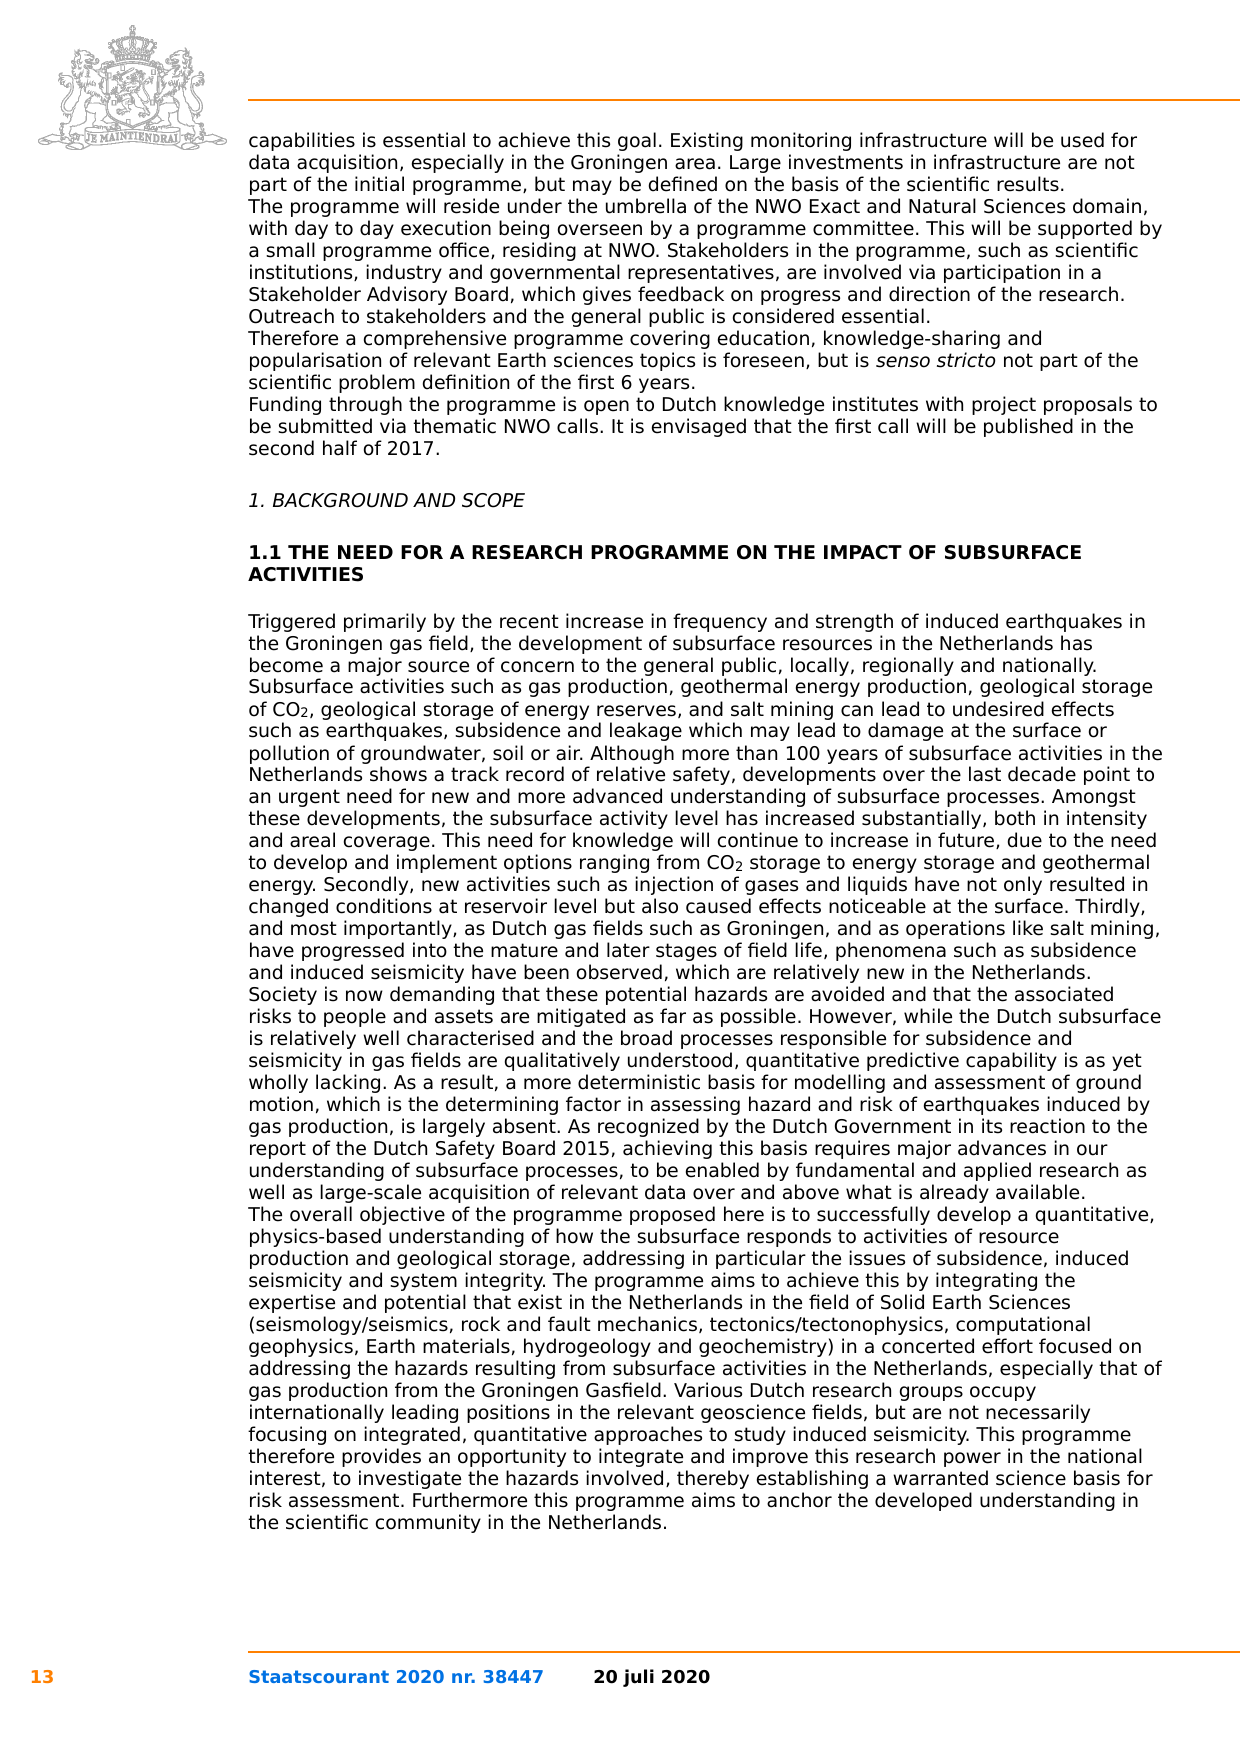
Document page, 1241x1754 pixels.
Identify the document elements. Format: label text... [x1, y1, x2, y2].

text Funding through the programme is open to Dutch knowledge institutes with project proposals to be submitted via thematic NWO calls. It is envisaged that the first call will be published in the second half of 2017. [248, 394, 1163, 459]
text The overall objective of the programme proposed here is to successfully develop a quantitative, physics-based understanding of how the subsurface responds to activities of resource production and geological storage, addressing in particular the issues of subsidence, induced seismicity and system integrity. The programme aims to achieve this by integrating the expertise and potential that exist in the Netherlands in the field of Solid Earth Sciences (seismology/seismics, rock and fault mechanics, tectonics/tectonophysics, computational geophysics, Earth materials, hydrogeology and geochemistry) in a concerted effort focused on addressing the hazards resulting from subsurface activities in the Netherlands, especially that of gas production from the Groningen Gasfield. Various Dutch research groups occupy internationally leading positions in the relevant geoscience fields, but are not necessarily focusing on integrated, quantitative approaches to study induced seismicity. This programme therefore provides an opportunity to integrate and improve this research power in the national interest, to investigate the hazards involved, thereby establishing a warranted science basis for risk assessment. Furthermore this programme aims to anchor the developed understanding in the scientific community in the Netherlands. [248, 1204, 1163, 1534]
text The programme will reside under the umbrella of the NWO Exact and Natural Sciences domain, with day to day execution being overseen by a programme committee. This will be supported by a small programme office, residing at NWO. Stakeholders in the programme, such as scientific institutions, industry and governmental representatives, are involved via participation in a Stakeholder Advisory Board, which gives feedback on progress and direction of the research. Outreach to stakeholders and the general public is considered essential. [248, 196, 1163, 328]
text Therefore a comprehensive programme covering education, knowledge-sharing and popularisation of relevant Earth sciences topics is foreseen, but is senso stricto not part of the scientific problem definition of the first 6 years. [248, 328, 1163, 394]
text Triggered primarily by the recent increase in frequency and strength of induced earthquakes in the Groningen gas field, the development of subsurface resources in the Netherlands has become a major source of concern to the general public, locally, regionally and nationally. Subsurface activities such as gas production, geothermal energy production, geological storage of CO2, geological storage of energy reserves, and salt mining can lead to undesired effects such as earthquakes, subsidence and leakage which may lead to damage at the surface or pollution of groundwater, soil or air. Although more than 100 years of subsurface activities in the Netherlands shows a track record of relative safety, developments over the last decade point to an urgent need for new and more advanced understanding of subsurface processes. Amongst these developments, the subsurface activity level has increased substantially, both in intensity and areal coverage. This need for knowledge will continue to increase in future, due to the need to develop and implement options ranging from CO2 storage to energy storage and geothermal energy. Secondly, new activities such as injection of gases and liquids have not only resulted in changed conditions at reservoir level but also caused effects noticeable at the surface. Thirdly, and most importantly, as Dutch gas fields such as Groningen, and as operations like salt mining, have progressed into the mature and later stages of field life, phenomena such as subsidence and induced seismicity have been observed, which are relatively new in the Netherlands. Society is now demanding that these potential hazards are avoided and that the associated risks to people and assets are mitigated as far as possible. However, while the Dutch subsurface is relatively well characterised and the broad processes responsible for subsidence and seismicity in gas fields are qualitatively understood, quantitative predictive capability is as yet wholly lacking. As a result, a more deterministic basis for modelling and assessment of ground motion, which is the determining factor in assessing hazard and risk of earthquakes induced by gas production, is largely absent. As recognized by the Dutch Government in its reaction to the report of the Dutch Safety Board 2015, achieving this basis requires major advances in our understanding of subsurface processes, to be enabled by fundamental and applied research as well as large-scale acquisition of relevant data over and above what is already available. [248, 611, 1163, 1204]
subtitle 1. BACKGROUND AND SCOPE [248, 489, 1163, 512]
picture [38, 25, 227, 150]
subtitle 1.1 THE NEED FOR A RESEARCH PROGRAMME ON THE IMPACT OF SUBSURFACE ACTIVITIES [248, 542, 1163, 586]
text capabilities is essential to achieve this goal. Existing monitoring infrastructure will be used for data acquisition, especially in the Groningen area. Large investments in infrastructure are not part of the initial programme, but may be defined on the basis of the scientific results. [248, 130, 1163, 196]
